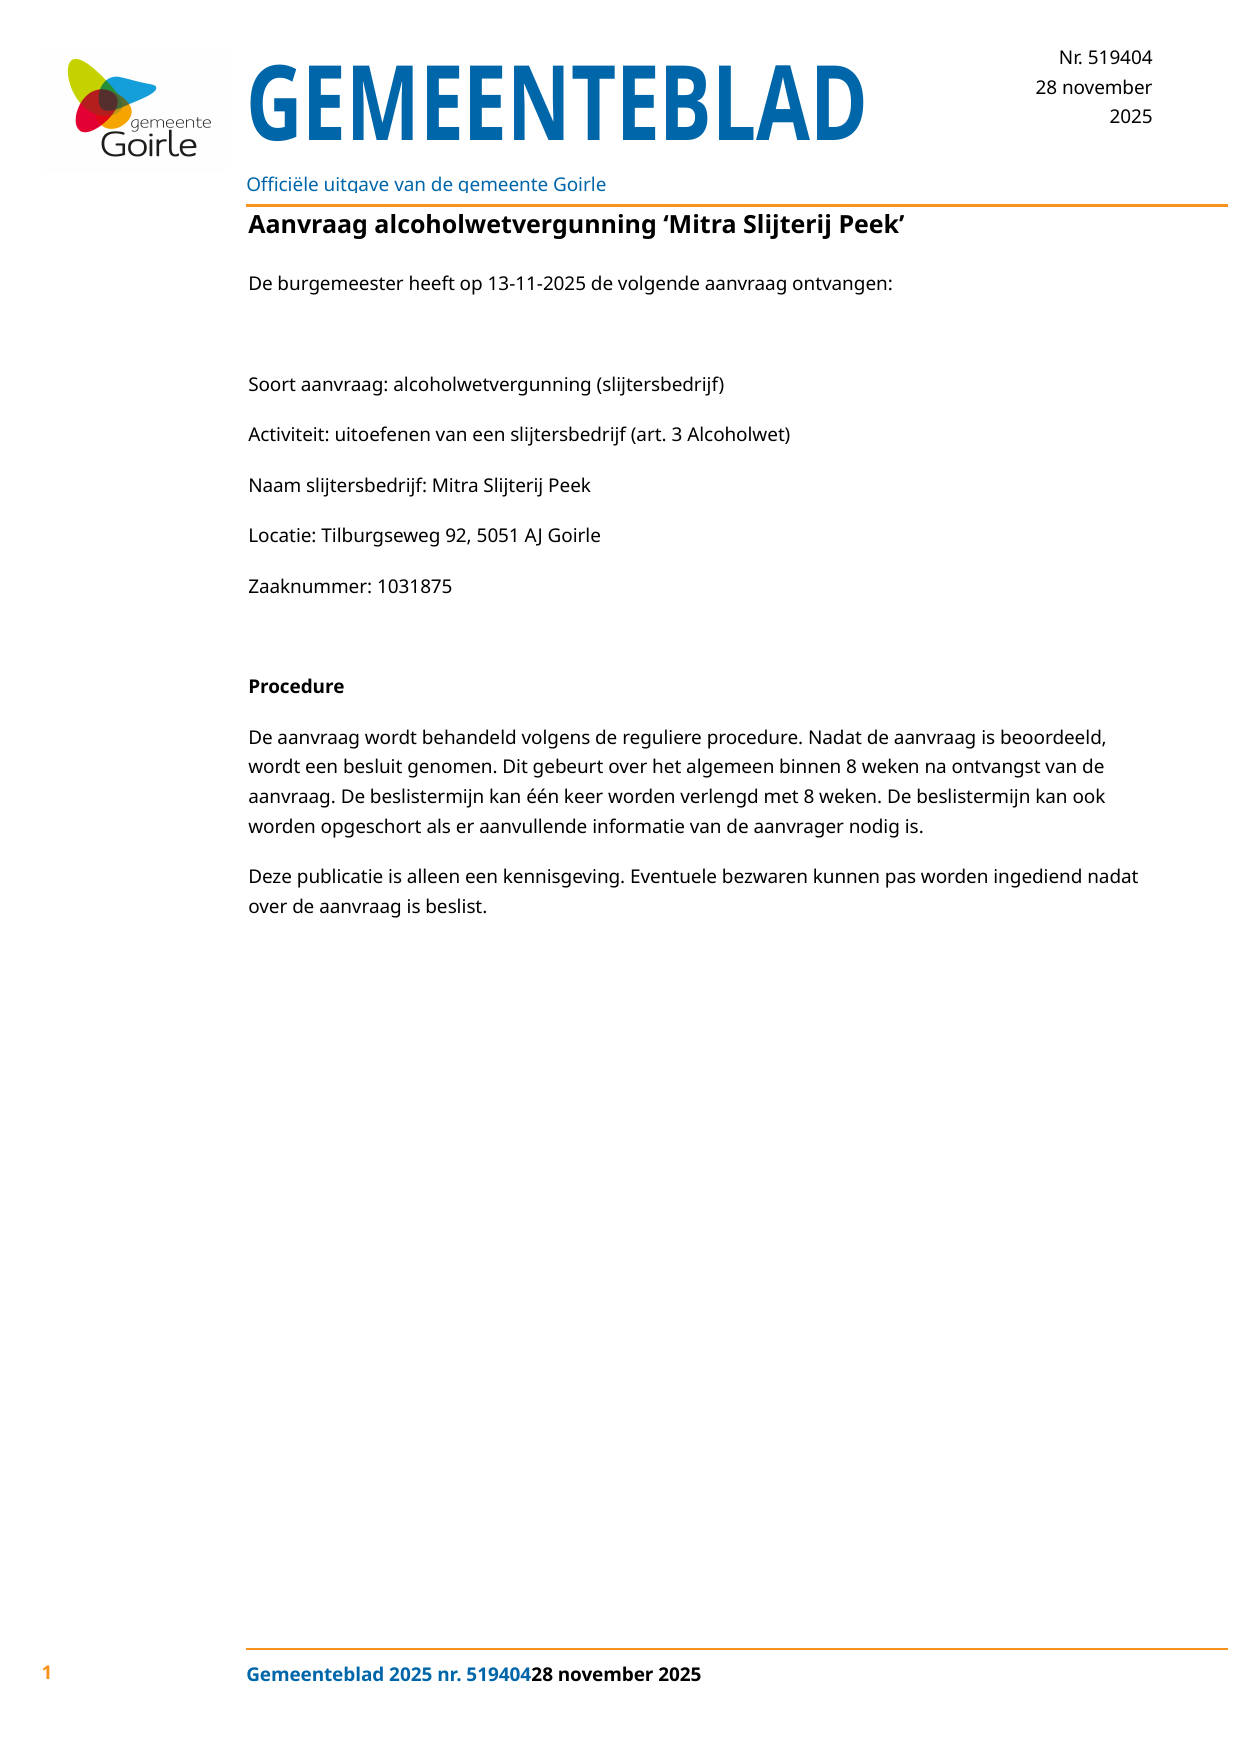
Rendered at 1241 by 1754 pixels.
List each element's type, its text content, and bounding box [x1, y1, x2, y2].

text Locatie: Tilburgseweg 92, 5051 AJ Goirle [248, 522, 1152, 548]
text De aanvraag wordt behandeld volgens de reguliere procedure. Nadat de aanvraag is beoordeeld, wordt een besluit genomen. Dit gebeurt over het algemeen binnen 8 weken na ontvangst van de aanvraag. De beslistermijn kan één keer worden verlengd met 8 weken. De beslistermijn kan ook worden opgeschort als er aanvullende informatie van de aanvrager nodig is. [248, 724, 1152, 838]
text Deze publicatie is alleen een kennisgeving. Eventuele bezwaren kunnen pas worden ingediend nadat over de aanvraag is beslist. [248, 863, 1152, 918]
text Soort aanvraag: alcoholwetvergunning (slijtersbedrijf) [248, 371, 1152, 397]
text De burgemeester heeft op 13-11-2025 de volgende aanvraag ontvangen: [248, 270, 1152, 296]
text Activiteit: uitoefenen van een slijtersbedrijf (art. 3 Alcoholwet) [248, 422, 1152, 447]
text Procedure [248, 674, 1152, 699]
text Naam slijtersbedrijf: Mitra Slijterij Peek [248, 472, 1152, 498]
text Aanvraag alcoholwetvergunning ‘Mitra Slijterij Peek’ [248, 207, 1152, 241]
text Zaaknummer: 1031875 [248, 573, 1152, 598]
picture [41, 47, 231, 172]
